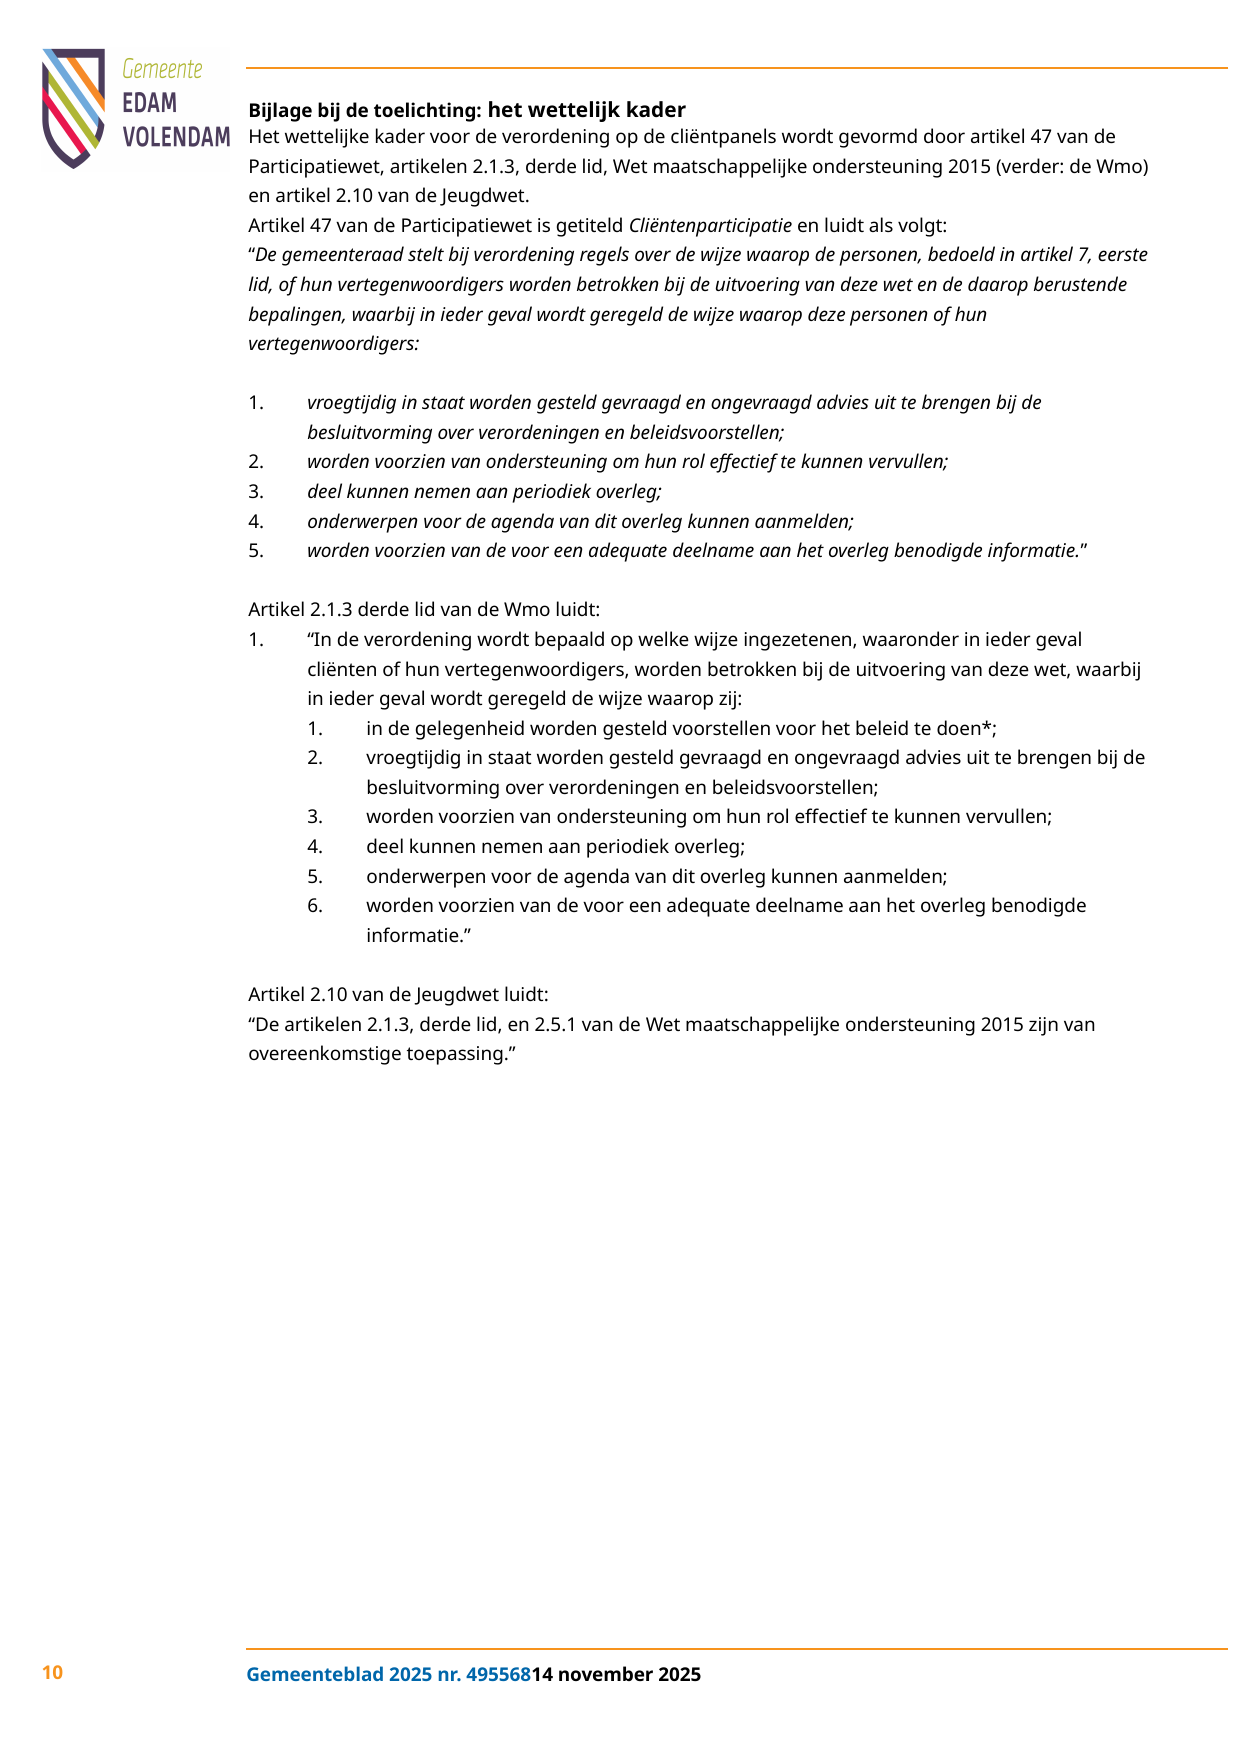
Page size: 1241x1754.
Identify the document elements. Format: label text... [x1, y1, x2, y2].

list worden voorzien van de voor een adequate deelname aan het overleg benodigde informatie.” [248, 537, 1152, 563]
text Artikel 2.1.3 derde lid van de Wmo luidt: [248, 597, 1152, 622]
list onderwerpen voor de agenda van dit overleg kunnen aanmelden; [307, 863, 1152, 889]
list onderwerpen voor de agenda van dit overleg kunnen aanmelden; [248, 508, 1152, 534]
list worden voorzien van de voor een adequate deelname aan het overleg benodigde informatie.” [307, 892, 1152, 948]
list deel kunnen nemen aan periodiek overleg; [248, 478, 1152, 504]
picture [41, 47, 231, 172]
text Bijlage bij de toelichting: het wettelijk kader [248, 95, 1152, 123]
list worden voorzien van ondersteuning om hun rol effectief te kunnen vervullen; [248, 449, 1152, 474]
text Artikel 47 van de Participatiewet is getiteld Cliëntenparticipatie en luidt als volgt: [248, 212, 1152, 238]
list vroegtijdig in staat worden gesteld gevraagd en ongevraagd advies uit te brengen bij de besluitvorming over verordeningen en beleidsvoorstellen; [307, 744, 1152, 800]
list in de gelegenheid worden gesteld voorstellen voor het beleid te doen*; [307, 715, 1152, 741]
text “De gemeenteraad stelt bij verordening regels over de wijze waarop de personen, bedoeld in artikel 7, eerste lid, of hun vertegenwoordigers worden betrokken bij de uitvoering van deze wet en de daarop berustende bepalingen, waarbij in ieder geval wordt geregeld de wijze waarop deze personen of hun vertegenwoordigers: [248, 242, 1152, 356]
list “In de verordening wordt bepaald op welke wijze ingezetenen, waaronder in ieder geval cliënten of hun vertegenwoordigers, worden betrokken bij de uitvoering van deze wet, waarbij in ieder geval wordt geregeld de wijze waarop zij: [248, 626, 1152, 711]
text “De artikelen 2.1.3, derde lid, en 2.5.1 van de Wet maatschappelijke ondersteuning 2015 zijn van overeenkomstige toepassing.” [248, 1011, 1152, 1066]
text Artikel 2.10 van de Jeugdwet luidt: [248, 981, 1152, 1007]
list vroegtijdig in staat worden gesteld gevraagd en ongevraagd advies uit te brengen bij de besluitvorming over verordeningen en beleidsvoorstellen; [248, 389, 1152, 445]
list deel kunnen nemen aan periodiek overleg; [307, 833, 1152, 859]
list worden voorzien van ondersteuning om hun rol effectief te kunnen vervullen; [307, 804, 1152, 829]
text Het wettelijke kader voor de verordening op de cliëntpanels wordt gevormd door artikel 47 van de Participatiewet, artikelen 2.1.3, derde lid, Wet maatschappelijke ondersteuning 2015 (verder: de Wmo) en artikel 2.10 van de Jeugdwet. [248, 123, 1152, 208]
